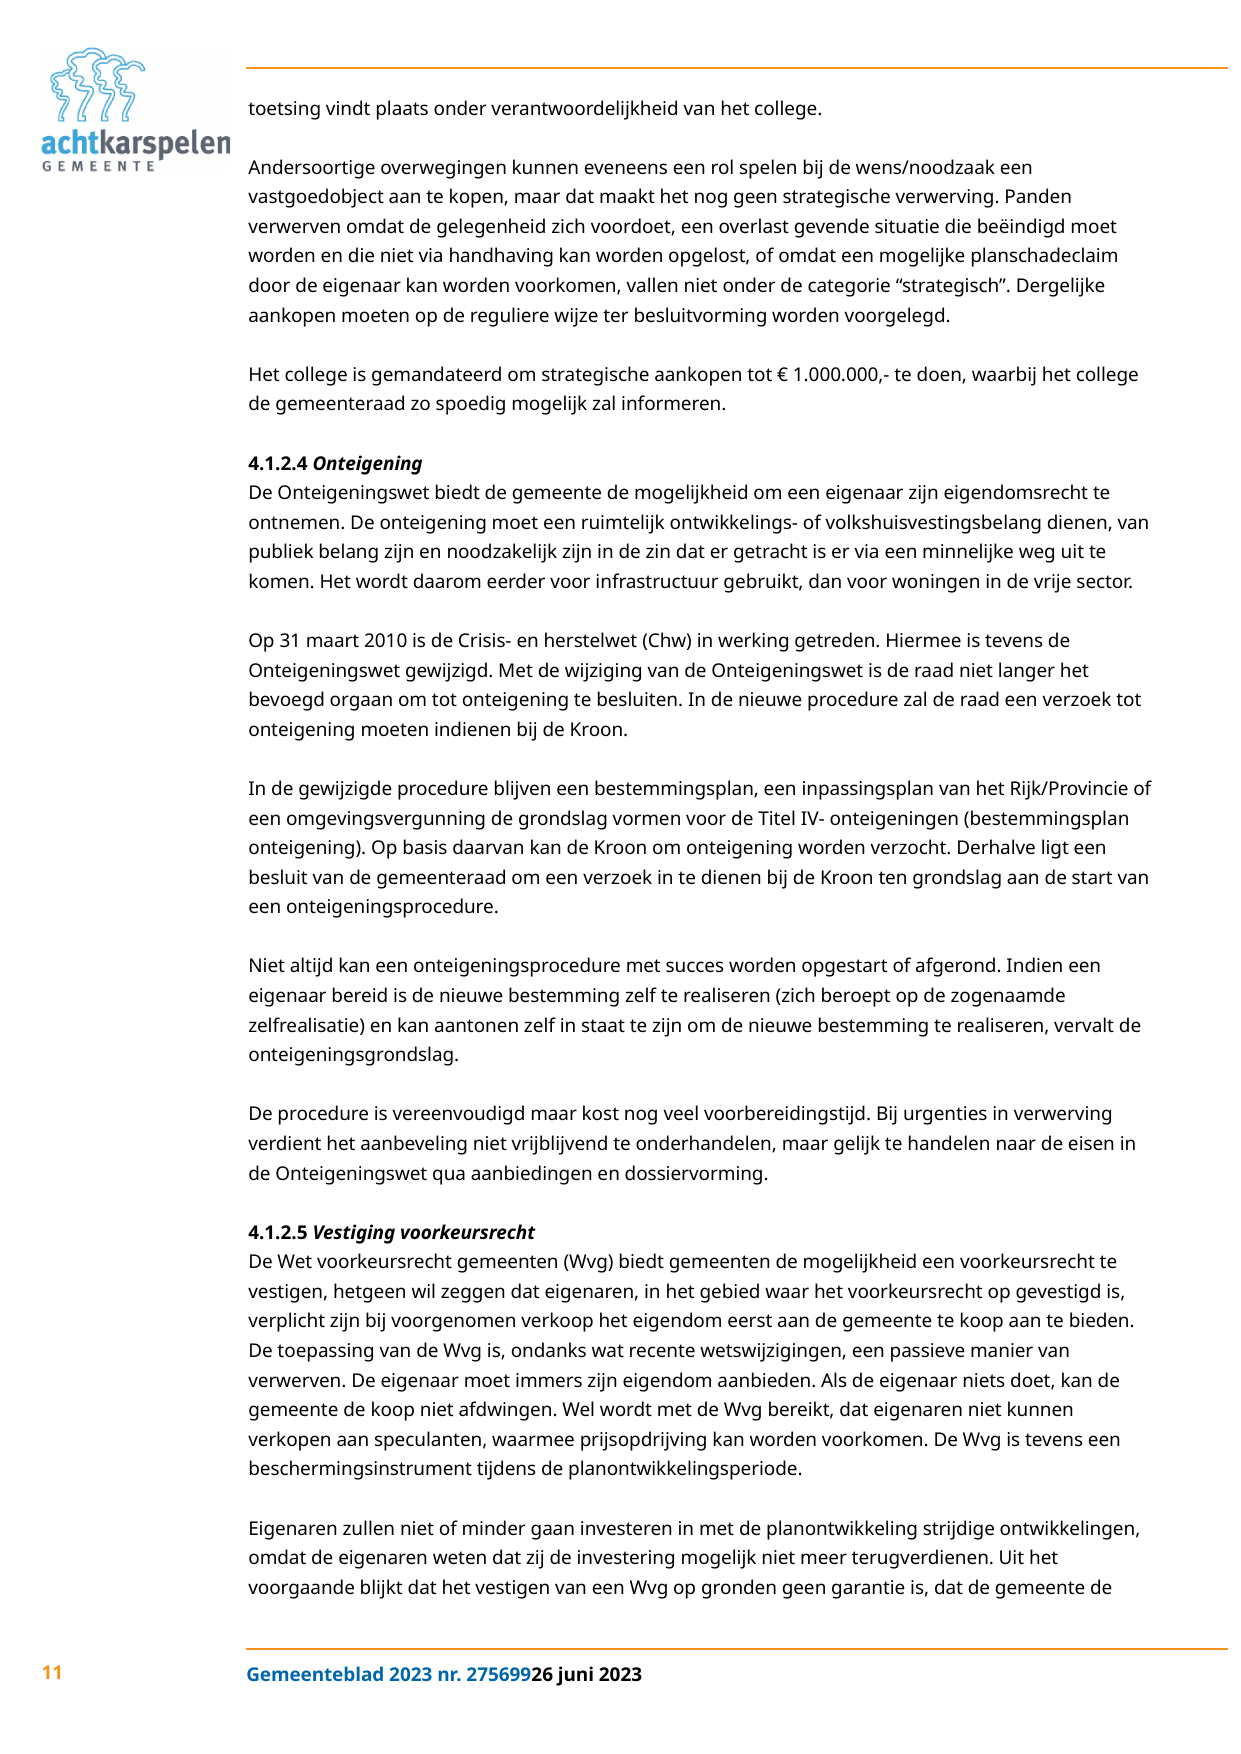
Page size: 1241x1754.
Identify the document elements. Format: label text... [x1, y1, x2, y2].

text In de gewijzigde procedure blijven een bestemmingsplan, een inpassingsplan van het Rijk/Provincie of een omgevingsvergunning de grondslag vormen voor de Titel IV- onteigeningen (bestemmingsplan onteigening). Op basis daarvan kan de Kroon om onteigening worden verzocht. Derhalve ligt een besluit van de gemeenteraad om een verzoek in te dienen bij de Kroon ten grondslag aan de start van een onteigeningsprocedure. [248, 775, 1152, 919]
text De Wet voorkeursrecht gemeenten (Wvg) biedt gemeenten de mogelijkheid een voorkeursrecht te vestigen, hetgeen wil zeggen dat eigenaren, in het gebied waar het voorkeursrecht op gevestigd is, verplicht zijn bij voorgenomen verkoop het eigendom eerst aan de gemeente te koop aan te bieden. De toepassing van de Wvg is, ondanks wat recente wetswijzigingen, een passieve manier van verwerven. De eigenaar moet immers zijn eigendom aanbieden. Als de eigenaar niets doet, kan de gemeente de koop niet afdwingen. Wel wordt met de Wvg bereikt, dat eigenaren niet kunnen verkopen aan speculanten, waarmee prijsopdrijving kan worden voorkomen. De Wvg is tevens een beschermingsinstrument tijdens de planontwikkelingsperiode. [248, 1248, 1152, 1481]
text Het college is gemandateerd om strategische aankopen tot € 1.000.000,- te doen, waarbij het college de gemeenteraad zo spoedig mogelijk zal informeren. [248, 361, 1152, 416]
picture [41, 47, 231, 172]
text Niet altijd kan een onteigeningsprocedure met succes worden opgestart of afgerond. Indien een eigenaar bereid is de nieuwe bestemming zelf te realiseren (zich beroept op de zogenaamde zelfrealisatie) en kan aantonen zelf in staat te zijn om de nieuwe bestemming te realiseren, vervalt de onteigeningsgrondslag. [248, 953, 1152, 1067]
text 4.1.2.4 Onteigening [248, 450, 1152, 476]
text De Onteigeningswet biedt de gemeente de mogelijkheid om een eigenaar zijn eigendomsrecht te ontnemen. De onteigening moet een ruimtelijk ontwikkelings- of volkshuisvestingsbelang dienen, van publiek belang zijn en noodzakelijk zijn in de zin dat er getracht is er via een minnelijke weg uit te komen. Het wordt daarom eerder voor infrastructuur gebruikt, dan voor woningen in de vrije sector. [248, 479, 1152, 594]
text Andersoortige overwegingen kunnen eveneens een rol spelen bij de wens/noodzaak een vastgoedobject aan te kopen, maar dat maakt het nog geen strategische verwerving. Panden verwerven omdat de gelegenheid zich voordoet, een overlast gevende situatie die beëindigd moet worden en die niet via handhaving kan worden opgelost, of omdat een mogelijke planschadeclaim door de eigenaar kan worden voorkomen, vallen niet onder de categorie “strategisch”. Dergelijke aankopen moeten op de reguliere wijze ter besluitvorming worden voorgelegd. [248, 154, 1152, 328]
text Eigenaren zullen niet of minder gaan investeren in met de planontwikkeling strijdige ontwikkelingen, omdat de eigenaren weten dat zij de investering mogelijk niet meer terugverdienen. Uit het voorgaande blijkt dat het vestigen van een Wvg op gronden geen garantie is, dat de gemeente de [248, 1515, 1152, 1600]
text 4.1.2.5 Vestiging voorkeursrecht [248, 1219, 1152, 1245]
text toetsing vindt plaats onder verantwoordelijkheid van het college. [248, 95, 1152, 121]
text De procedure is vereenvoudigd maar kost nog veel voorbereidingstijd. Bij urgenties in verwerving verdient het aanbeveling niet vrijblijvend te onderhandelen, maar gelijk te handelen naar de eisen in de Onteigeningswet qua aanbiedingen en dossiervorming. [248, 1101, 1152, 1186]
text Op 31 maart 2010 is de Crisis- en herstelwet (Chw) in werking getreden. Hiermee is tevens de Onteigeningswet gewijzigd. Met de wijziging van de Onteigeningswet is de raad niet langer het bevoegd orgaan om tot onteigening te besluiten. In de nieuwe procedure zal de raad een verzoek tot onteigening moeten indienen bij de Kroon. [248, 627, 1152, 742]
